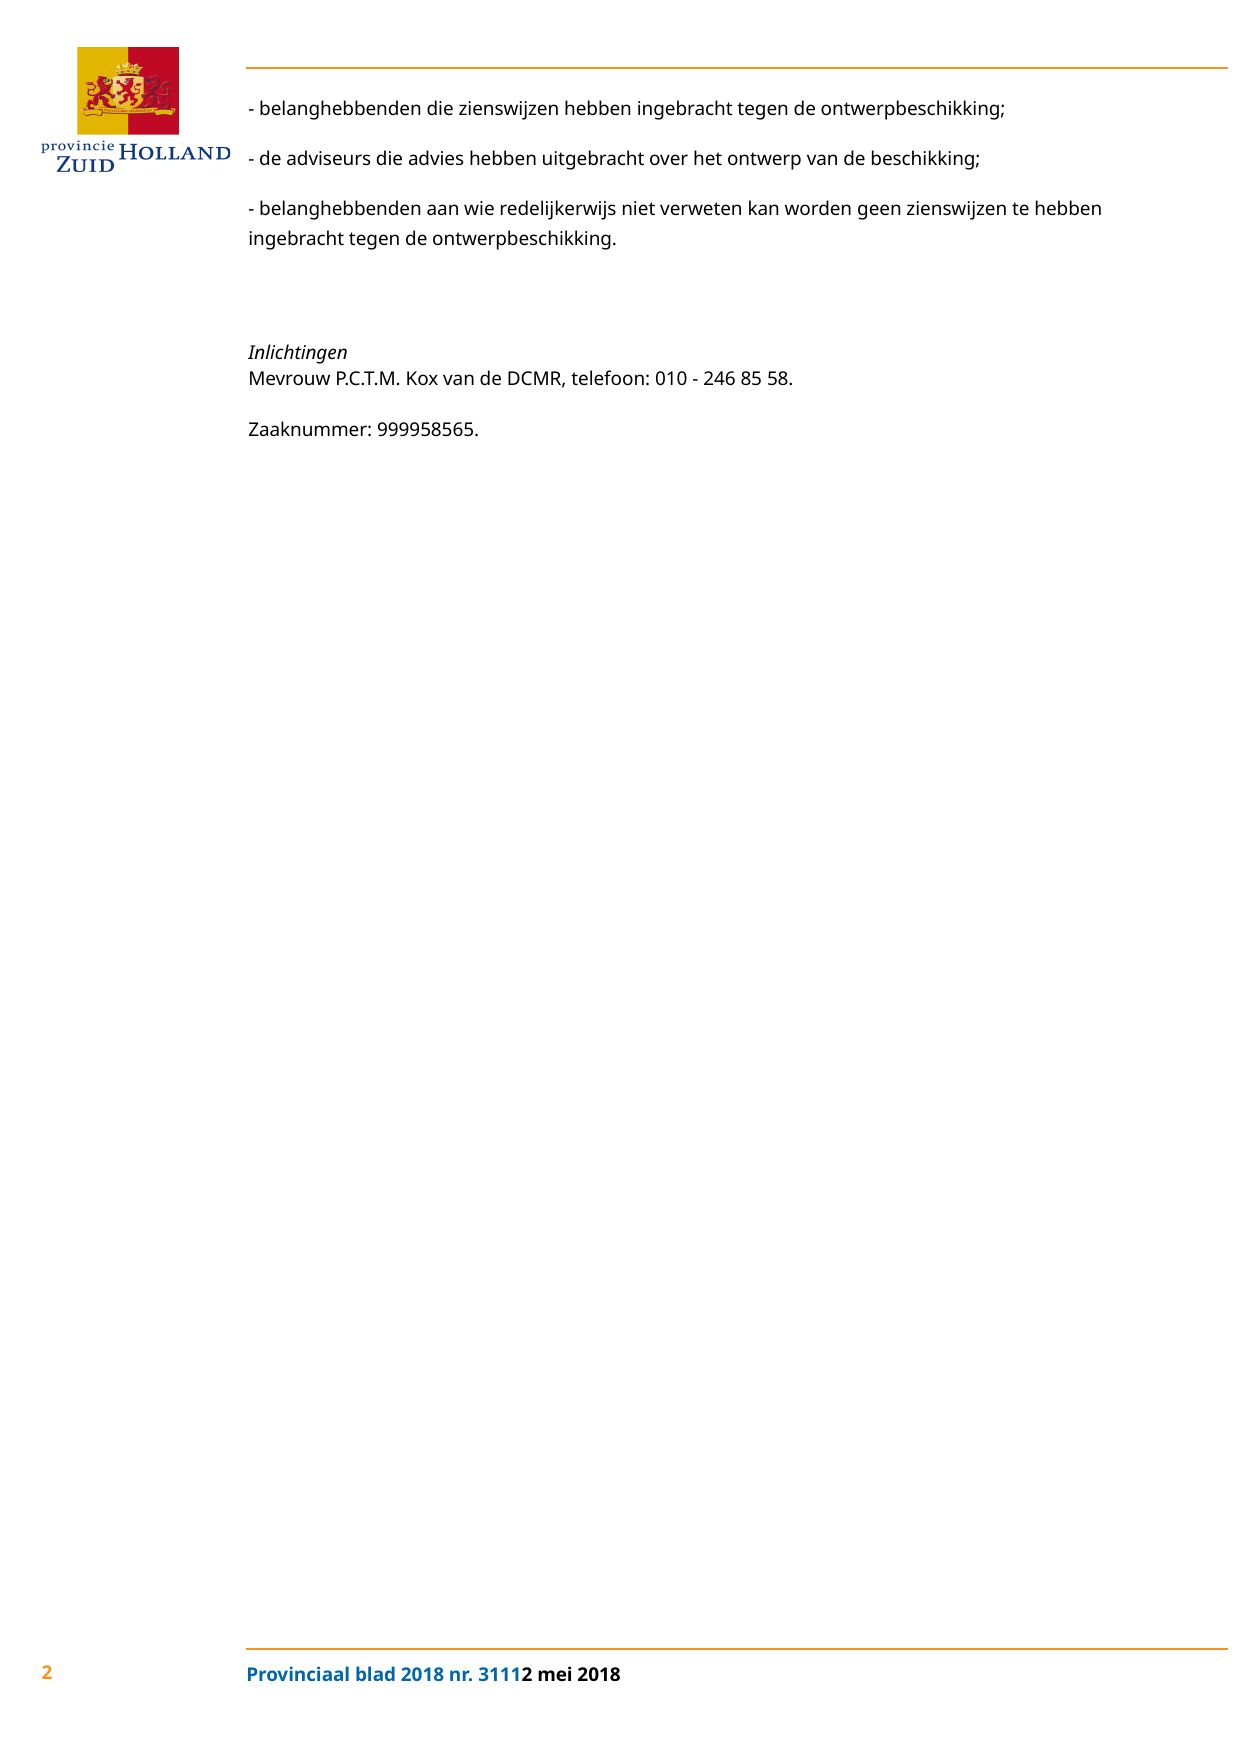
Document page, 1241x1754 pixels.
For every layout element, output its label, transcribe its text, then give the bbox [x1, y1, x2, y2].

text - belanghebbenden die zienswijzen hebben ingebracht tegen de ontwerpbeschikking; [248, 95, 1152, 121]
text - de adviseurs die advies hebben uitgebracht over het ontwerp van de beschikking; [248, 145, 1152, 171]
text - belanghebbenden aan wie redelijkerwijs niet verweten kan worden geen zienswijzen te hebben ingebracht tegen de ontwerpbeschikking. [248, 196, 1152, 251]
text Zaaknummer: 999958565. [248, 416, 1152, 441]
text Mevrouw P.C.T.M. Kox van de DCMR, telefoon: 010 - 246 85 58. [248, 365, 1152, 391]
picture [41, 47, 231, 172]
text Inlichtingen [248, 339, 1152, 365]
